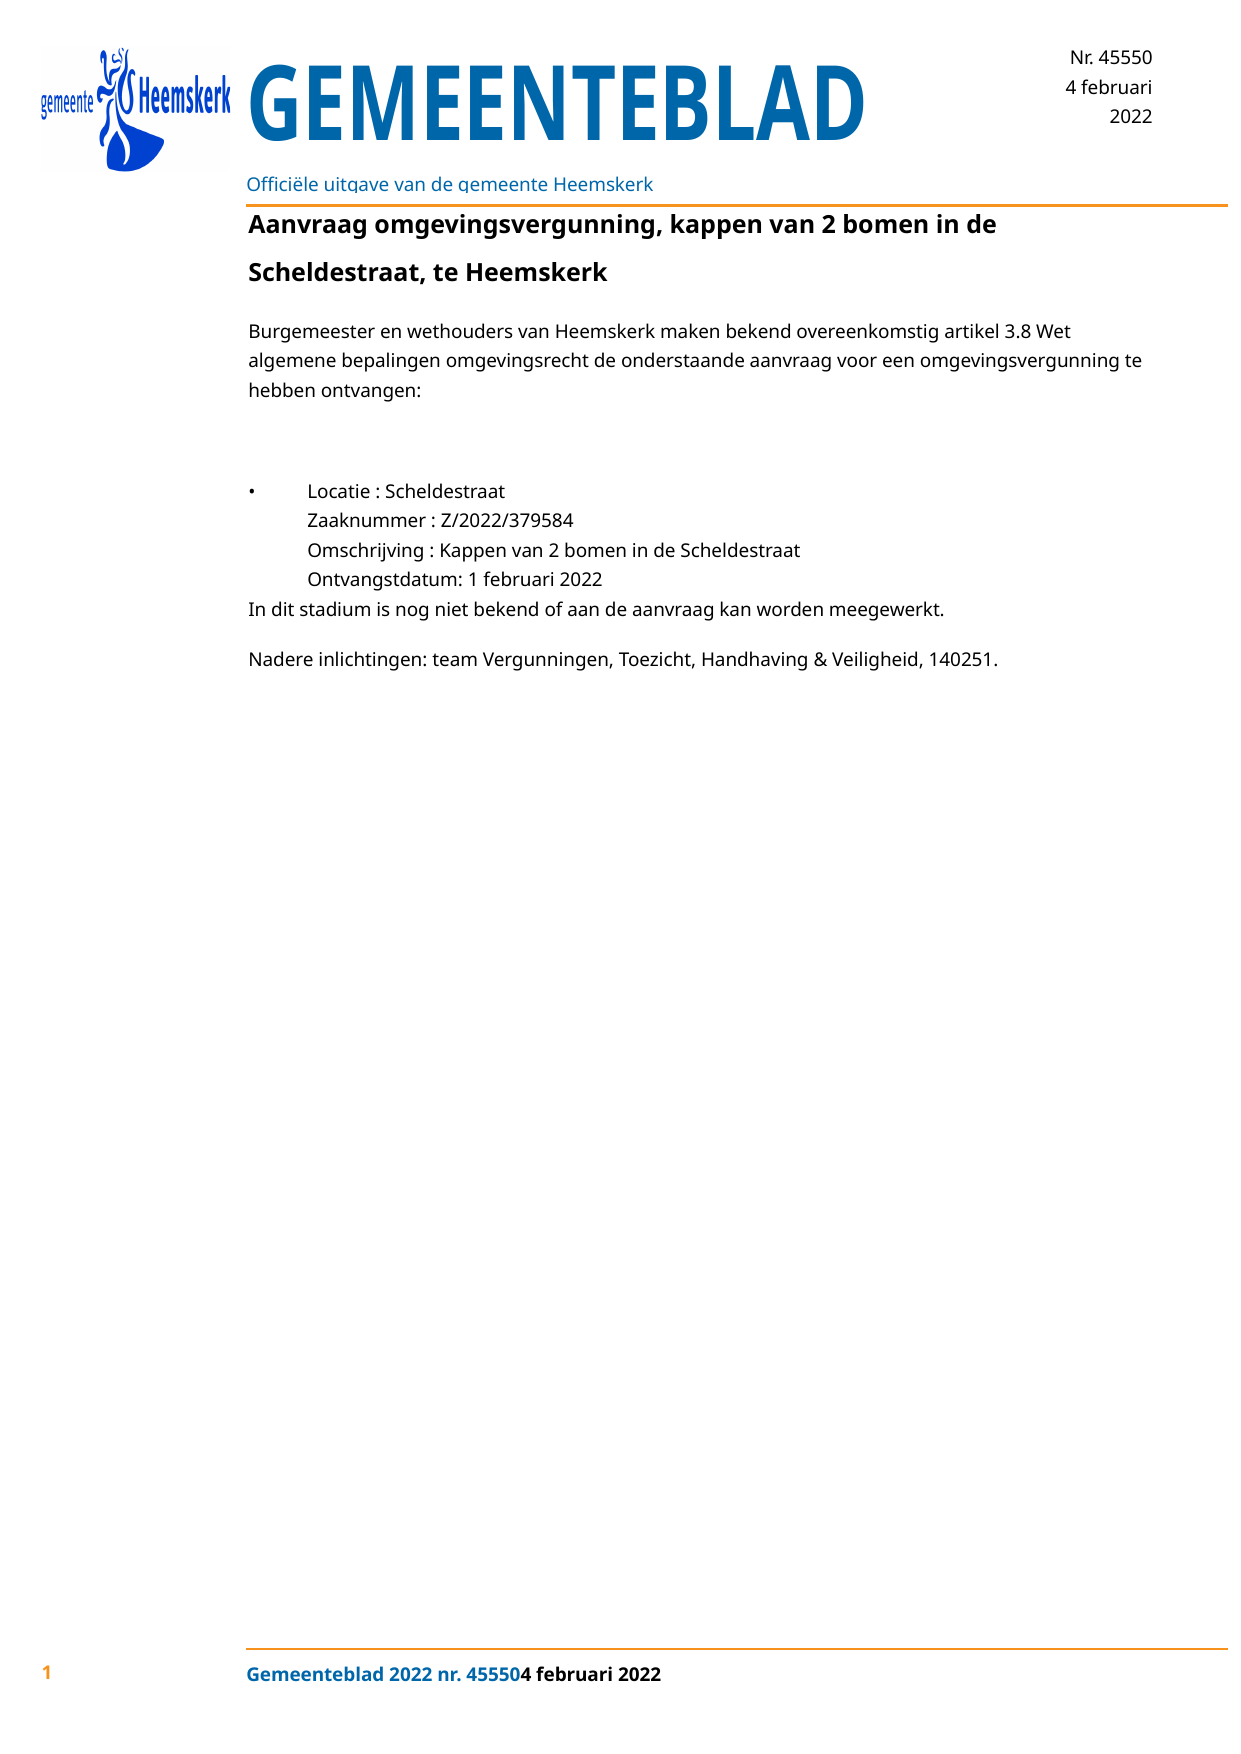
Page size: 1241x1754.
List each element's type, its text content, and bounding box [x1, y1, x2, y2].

text Burgemeester en wethouders van Heemskerk maken bekend overeenkomstig artikel 3.8 Wet algemene bepalingen omgevingsrecht de onderstaande aanvraag voor een omgevingsvergunning te hebben ontvangen: [248, 318, 1152, 403]
list Omschrijving : Kappen van 2 bomen in de Scheldestraat [248, 537, 1152, 563]
list Ontvangstdatum: 1 februari 2022 [248, 567, 1152, 592]
text Aanvraag omgevingsvergunning, kappen van 2 bomen in de Scheldestraat, te Heemskerk [248, 207, 1152, 288]
list Locatie : Scheldestraat [248, 478, 1152, 504]
text In dit stadium is nog niet bekend of aan de aanvraag kan worden meegewerkt. [248, 596, 1152, 622]
list Zaaknummer : Z/2022/379584 [248, 507, 1152, 533]
picture [41, 47, 231, 172]
text Nadere inlichtingen: team Vergunningen, Toezicht, Handhaving & Veiligheid, 140251. [248, 647, 1152, 672]
